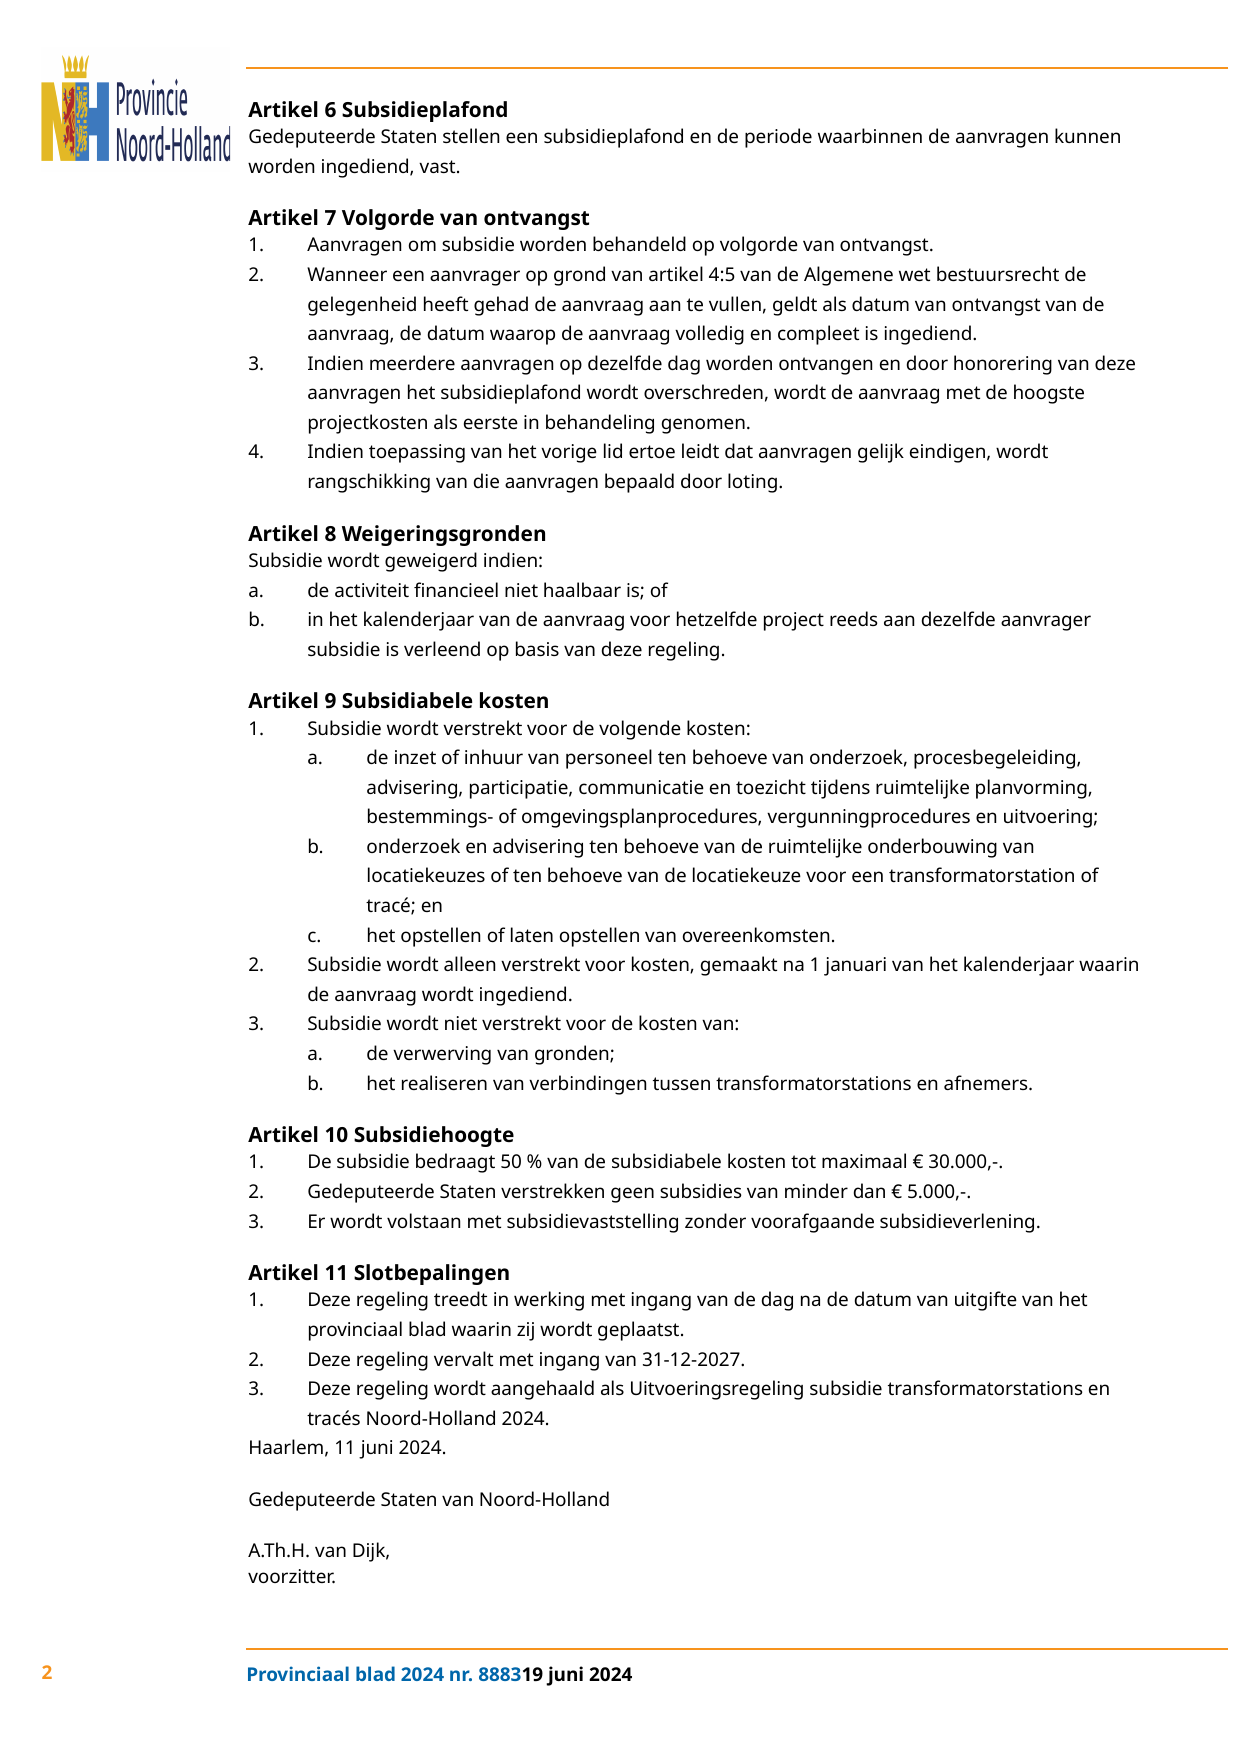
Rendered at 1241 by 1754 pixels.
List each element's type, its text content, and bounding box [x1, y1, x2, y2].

list de inzet of inhuur van personeel ten behoeve van onderzoek, procesbegeleiding, advisering, participatie, communicatie en toezicht tijdens ruimtelijke planvorming, bestemmings- of omgevingsplanprocedures, vergunningprocedures en uitvoering; [307, 744, 1152, 829]
list Er wordt volstaan met subsidievaststelling zonder voorafgaande subsidieverlening. [248, 1208, 1152, 1233]
list Subsidie wordt alleen verstrekt voor kosten, gemaakt na 1 januari van het kalenderjaar waarin de aanvraag wordt ingediend. [248, 951, 1152, 1007]
text Subsidie wordt geweigerd indien: [248, 547, 1152, 573]
picture [41, 47, 231, 172]
text Artikel 8 Weigeringsgronden [248, 519, 1152, 547]
text Artikel 10 Subsidiehoogte [248, 1120, 1152, 1149]
text A.Th.H. van Dijk, [248, 1537, 1152, 1563]
list in het kalenderjaar van de aanvraag voor hetzelfde project reeds aan dezelfde aanvrager subsidie is verleend op basis van deze regeling. [248, 606, 1152, 662]
list Aanvragen om subsidie worden behandeld op volgorde van ontvangst. [248, 232, 1152, 257]
list Indien meerdere aanvragen op dezelfde dag worden ontvangen en door honorering van deze aanvragen het subsidieplafond wordt overschreden, wordt de aanvraag met de hoogste projectkosten als eerste in behandeling genomen. [248, 350, 1152, 435]
list de verwerving van gronden; [307, 1040, 1152, 1066]
text Artikel 6 Subsidieplafond [248, 95, 1152, 123]
list Wanneer een aanvrager op grond van artikel 4:5 van de Algemene wet bestuursrecht de gelegenheid heeft gehad de aanvraag aan te vullen, geldt als datum van ontvangst van de aanvraag, de datum waarop de aanvraag volledig en compleet is ingediend. [248, 261, 1152, 346]
list de activiteit financieel niet haalbaar is; of [248, 577, 1152, 602]
list het realiseren van verbindingen tussen transformatorstations en afnemers. [307, 1070, 1152, 1096]
list Deze regeling treedt in werking met ingang van de dag na de datum van uitgifte van het provinciaal blad waarin zij wordt geplaatst. [248, 1287, 1152, 1342]
text Artikel 9 Subsidiabele kosten [248, 686, 1152, 715]
list Deze regeling wordt aangehaald als Uitvoeringsregeling subsidie transformatorstations en tracés Noord-Holland 2024. [248, 1375, 1152, 1431]
text Gedeputeerde Staten stellen een subsidieplafond en de periode waarbinnen de aanvragen kunnen worden ingediend, vast. [248, 123, 1152, 178]
text Gedeputeerde Staten van Noord-Holland [248, 1486, 1152, 1512]
list Subsidie wordt niet verstrekt voor de kosten van: [248, 1011, 1152, 1036]
list De subsidie bedraagt 50 % van de subsidiabele kosten tot maximaal € 30.000,-. [248, 1149, 1152, 1174]
list het opstellen of laten opstellen van overeenkomsten. [307, 922, 1152, 948]
text Artikel 11 Slotbepalingen [248, 1258, 1152, 1287]
list onderzoek en advisering ten behoeve van de ruimtelijke onderbouwing van locatiekeuzes of ten behoeve van de locatiekeuze voor een transformatorstation of tracé; en [307, 833, 1152, 918]
list Deze regeling vervalt met ingang van 31-12-2027. [248, 1346, 1152, 1372]
list Indien toepassing van het vorige lid ertoe leidt dat aanvragen gelijk eindigen, wordt rangschikking van die aanvragen bepaald door loting. [248, 439, 1152, 494]
list Subsidie wordt verstrekt voor de volgende kosten: [248, 715, 1152, 741]
text voorzitter. [248, 1563, 1152, 1589]
text Haarlem, 11 juni 2024. [248, 1434, 1152, 1460]
text Artikel 7 Volgorde van ontvangst [248, 203, 1152, 232]
list Gedeputeerde Staten verstrekken geen subsidies van minder dan € 5.000,-. [248, 1178, 1152, 1204]
